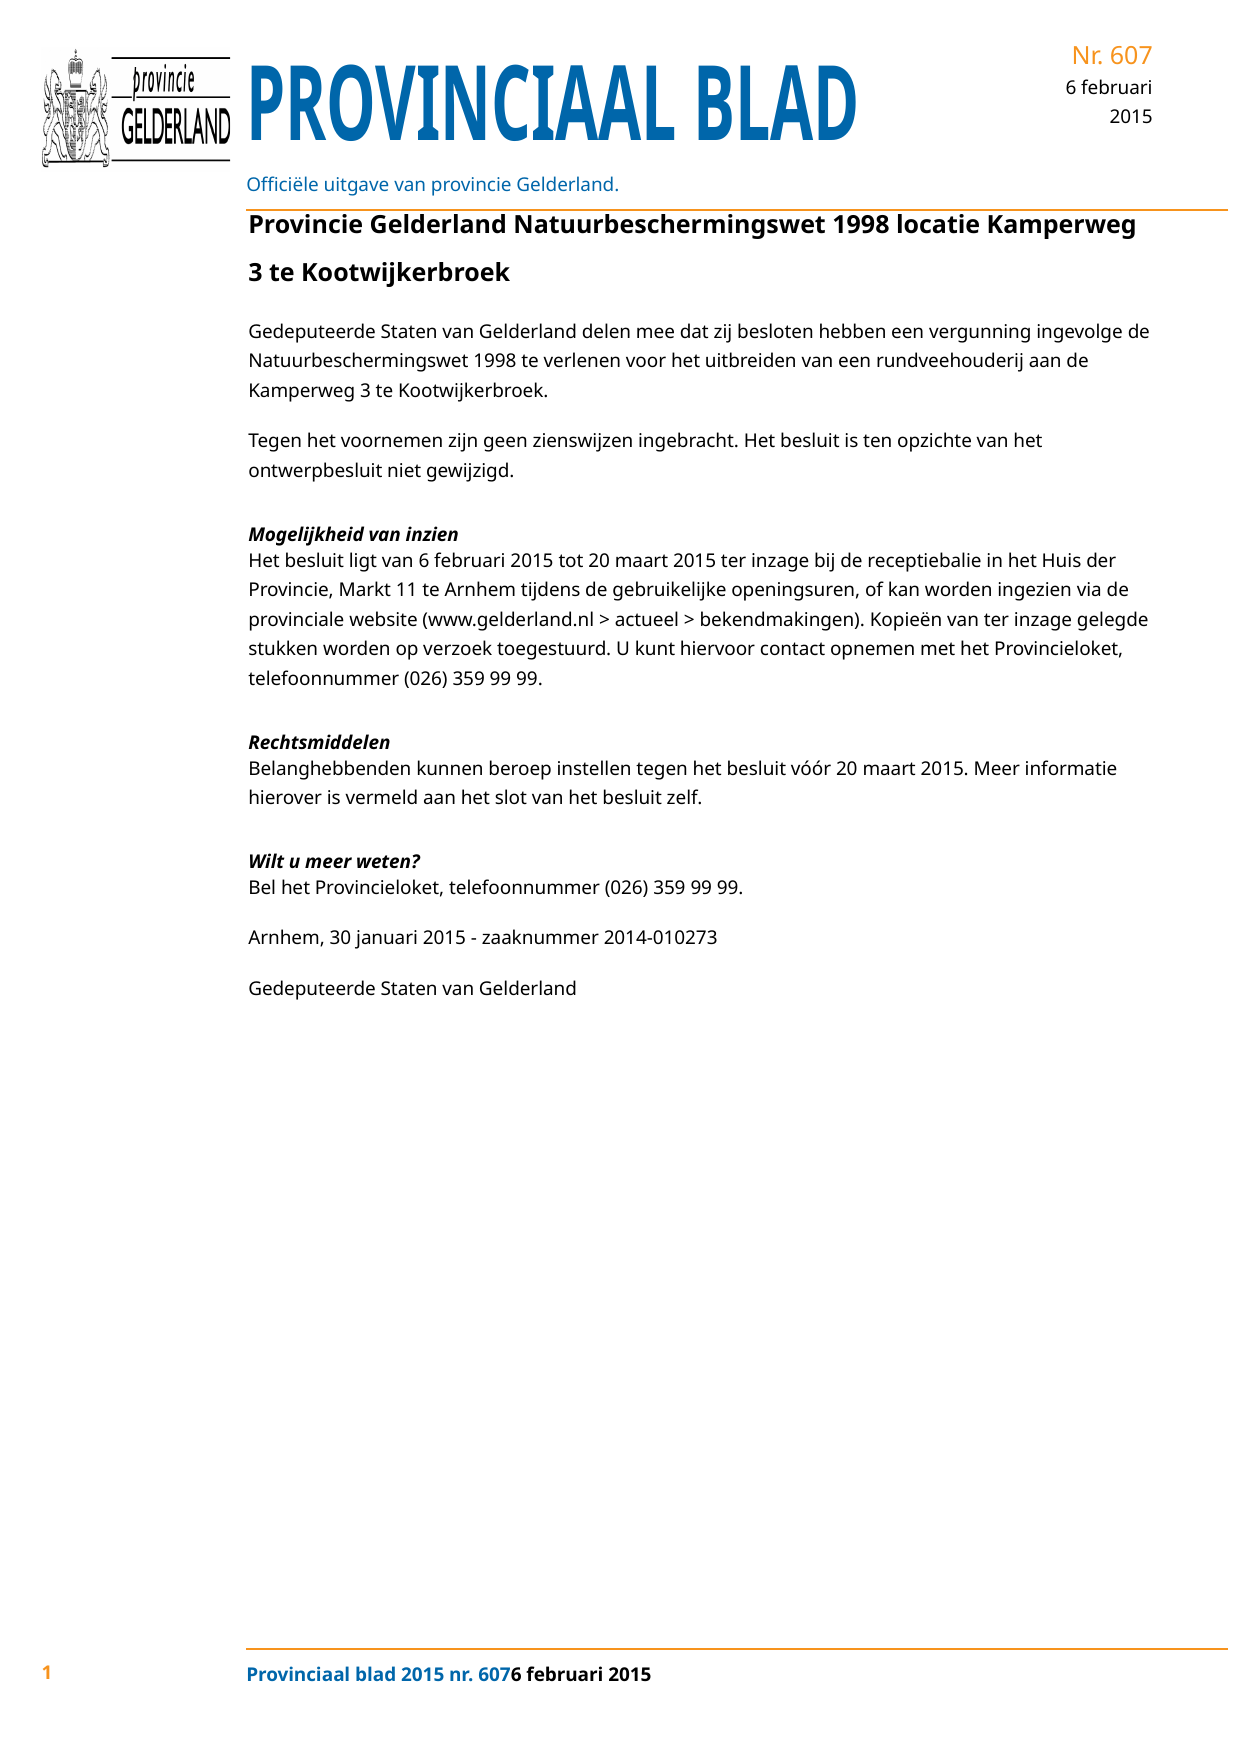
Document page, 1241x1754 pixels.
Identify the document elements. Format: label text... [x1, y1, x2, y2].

text Wilt u meer weten? [248, 848, 1152, 874]
text Bel het Provincieloket, telefoonnummer (026) 359 99 99. [248, 874, 1152, 900]
text Belanghebbenden kunnen beroep instellen tegen het besluit vóór 20 maart 2015. Meer informatie hierover is vermeld aan het slot van het besluit zelf. [248, 755, 1152, 810]
text Provincie Gelderland Natuurbeschermingswet 1998 locatie Kamperweg 3 te Kootwijkerbroek [248, 211, 1152, 288]
text Gedeputeerde Staten van Gelderland delen mee dat zij besloten hebben een vergunning ingevolge de Natuurbeschermingswet 1998 te verlenen voor het uitbreiden van een rundveehouderij aan de Kamperweg 3 te Kootwijkerbroek. [248, 318, 1152, 403]
text Het besluit ligt van 6 februari 2015 tot 20 maart 2015 ter inzage bij de receptiebalie in het Huis der Provincie, Markt 11 te Arnhem tijdens de gebruikelijke openingsuren, of kan worden ingezien via de provinciale website (www.gelderland.nl > actueel > bekendmakingen). Kopieën van ter inzage gelegde stukken worden op verzoek toegestuurd. U kunt hiervoor contact opnemen met het Provincieloket, telefoonnummer (026) 359 99 99. [248, 547, 1152, 691]
text Rechtsmiddelen [248, 729, 1152, 755]
text Mogelijkheid van inzien [248, 521, 1152, 547]
picture [41, 47, 231, 172]
text Arnhem, 30 januari 2015 - zaaknummer 2014-010273 [248, 924, 1152, 950]
text Gedeputeerde Staten van Gelderland [248, 975, 1152, 1001]
text Tegen het voornemen zijn geen zienswijzen ingebracht. Het besluit is ten opzichte van het ontwerpbesluit niet gewijzigd. [248, 427, 1152, 483]
